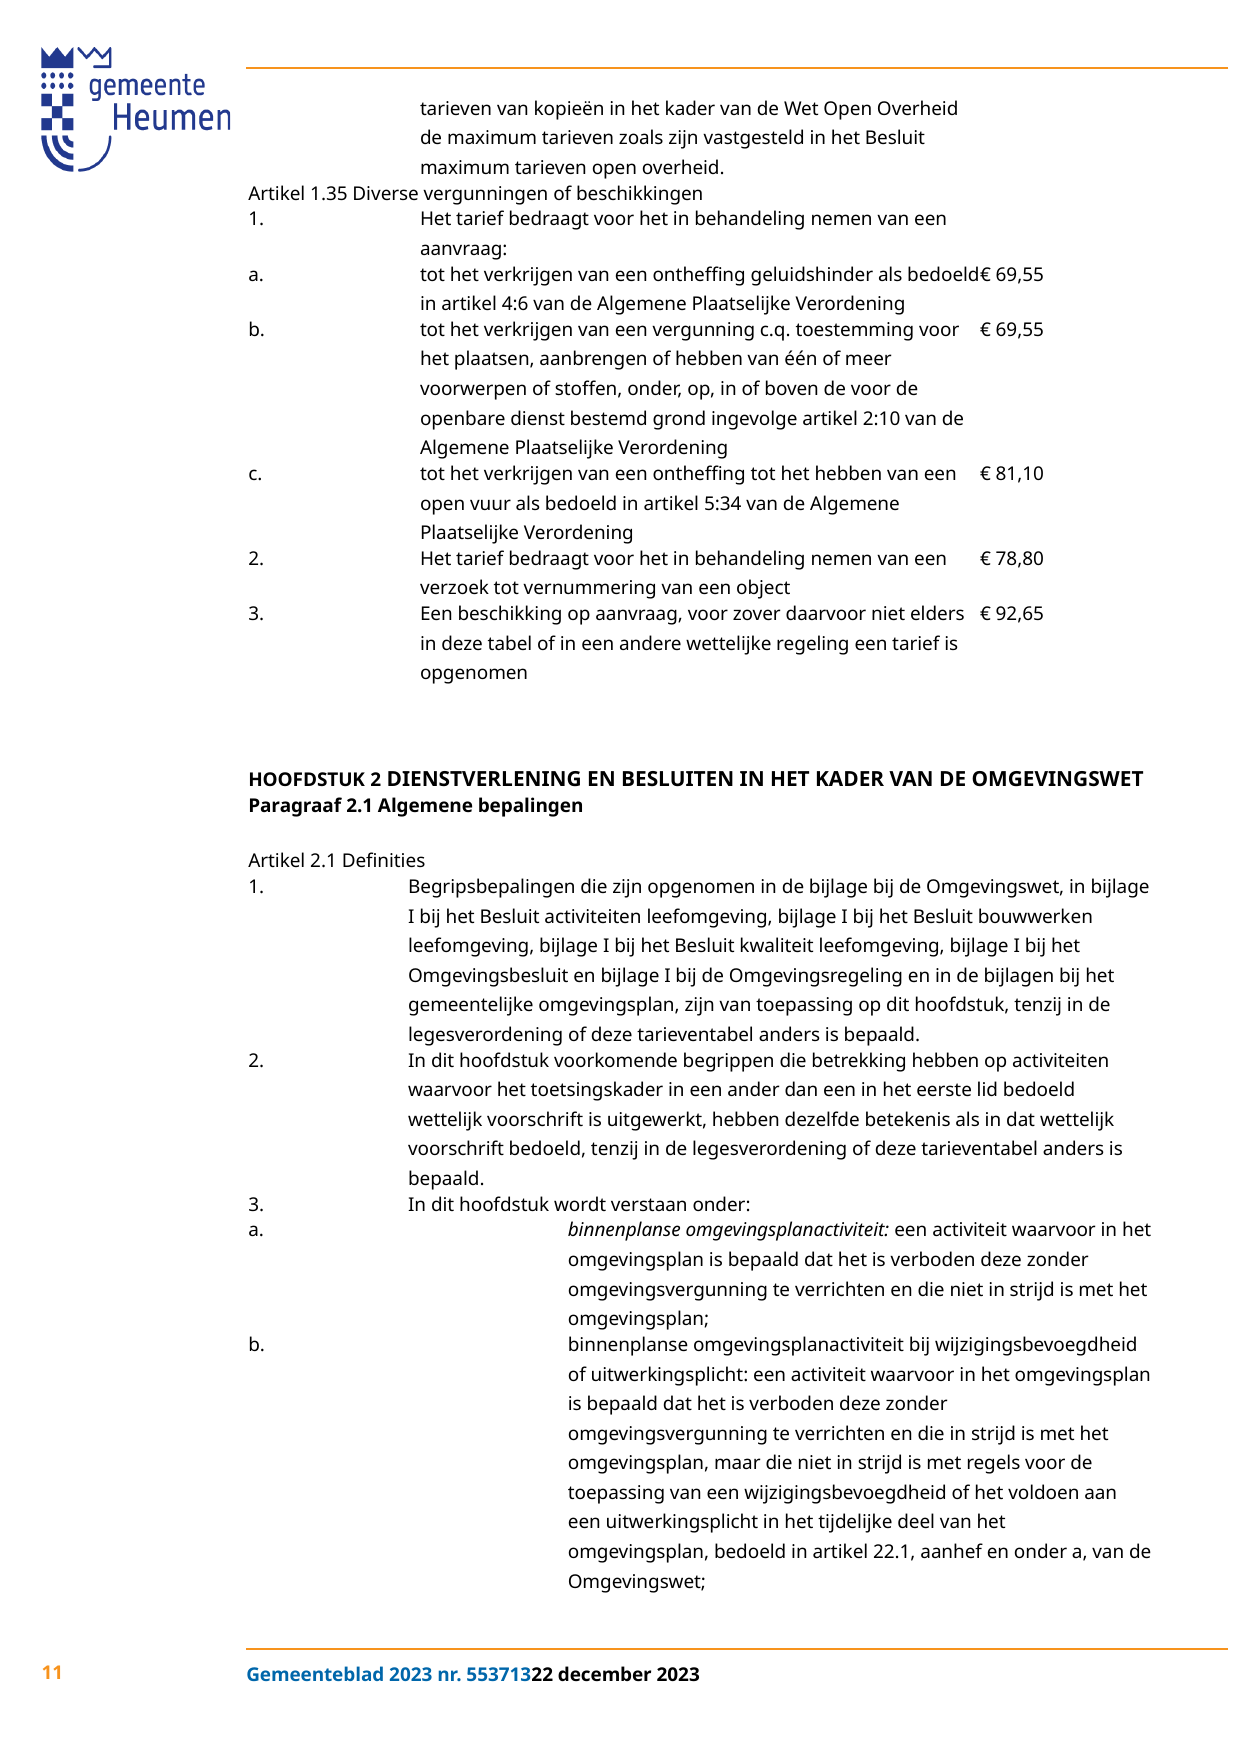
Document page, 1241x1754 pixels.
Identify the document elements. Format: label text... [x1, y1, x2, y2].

table_cell In dit hoofdstuk wordt verstaan onder: [408, 1191, 1152, 1217]
table_cell Het tarief bedraagt voor het in behandeling nemen van een verzoek tot vernummering van een object [420, 545, 980, 600]
table_cell tot het verkrijgen van een vergunning c.q. toestemming voor het plaatsen, aanbrengen of hebben van één of meer voorwerpen of stoffen, onder, op, in of boven de voor de openbare dienst bestemd grond ingevolge artikel 2:10 van de Algemene Plaatselijke Verordening [420, 316, 980, 460]
table_cell Het tarief bedraagt voor het in behandeling nemen van een aanvraag: [420, 205, 980, 261]
table_cell Een beschikking op aanvraag, voor zover daarvoor niet elders in deze tabel of in een andere wettelijke regeling een tarief is opgenomen [420, 600, 980, 685]
table_cell Artikel 1.35 Diverse vergunningen of beschikkingen [248, 180, 1152, 205]
table_cell € 78,80 [980, 545, 1152, 600]
table_cell tarieven van kopieën in het kader van de Wet Open Overheid de maximum tarieven zoals zijn vastgesteld in het Besluit maximum tarieven open overheid. [420, 95, 980, 180]
table_cell a. [248, 261, 420, 316]
table_cell binnenplanse omgevingsplanactiviteit: een activiteit waarvoor in het omgevingsplan is bepaald dat het is verboden deze zonder omgevingsvergunning te verrichten en die niet in strijd is met het omgevingsplan; [568, 1217, 1152, 1331]
table_header Artikel 2.1 Definities [248, 848, 1152, 873]
table_cell 1. [248, 873, 408, 1047]
table_cell b. [248, 316, 420, 460]
table_cell c. [248, 460, 420, 545]
table_cell [980, 95, 1152, 180]
table_cell € 81,10 [980, 460, 1152, 545]
table_cell [248, 95, 420, 180]
table_cell a. [248, 1217, 408, 1331]
table_cell 3. [248, 1191, 408, 1217]
table_cell 2. [248, 545, 420, 600]
table_cell tot het verkrijgen van een ontheffing geluidshinder als bedoeld in artikel 4:6 van de Algemene Plaatselijke Verordening [420, 261, 980, 316]
picture [41, 47, 231, 172]
table_cell 3. [248, 600, 420, 685]
table_cell € 92,65 [980, 600, 1152, 685]
table_cell 2. [248, 1047, 408, 1191]
table_cell b. [248, 1331, 408, 1593]
table_cell In dit hoofdstuk voorkomende begrippen die betrekking hebben op activiteiten waarvoor het toetsingskader in een ander dan een in het eerste lid bedoeld wettelijk voorschrift is uitgewerkt, hebben dezelfde betekenis als in dat wettelijk voorschrift bedoeld, tenzij in de legesverordening of deze tarieventabel anders is bepaald. [408, 1047, 1152, 1191]
table_cell € 69,55 [980, 316, 1152, 460]
table_cell [408, 1331, 568, 1593]
table_cell Begripsbepalingen die zijn opgenomen in de bijlage bij de Omgevingswet, in bijlage I bij het Besluit activiteiten leefomgeving, bijlage I bij het Besluit bouwwerken leefomgeving, bijlage I bij het Besluit kwaliteit leefomgeving, bijlage I bij het Omgevingsbesluit en bijlage I bij de Omgevingsregeling en in de bijlagen bij het gemeentelijke omgevingsplan, zijn van toepassing op dit hoofdstuk, tenzij in de legesverordening of deze tarieventabel anders is bepaald. [408, 873, 1152, 1047]
table_cell [408, 1217, 568, 1331]
text HOOFDSTUK 2 DIENSTVERLENING EN BESLUITEN IN HET KADER VAN DE OMGEVINGSWET [248, 764, 1152, 792]
table_cell binnenplanse omgevingsplanactiviteit bij wijzigingsbevoegdheid of uitwerkingsplicht: een activiteit waarvoor in het omgevingsplan is bepaald dat het is verboden deze zonder omgevingsvergunning te verrichten en die in strijd is met het omgevingsplan, maar die niet in strijd is met regels voor de toepassing van een wijzigingsbevoegdheid of het voldoen aan een uitwerkingsplicht in het tijdelijke deel van het omgevingsplan, bedoeld in artikel 22.1, aanhef en onder a, van de Omgevingswet; [568, 1331, 1152, 1593]
text Paragraaf 2.1 Algemene bepalingen [248, 792, 1152, 818]
table_cell € 69,55 [980, 261, 1152, 316]
table_cell [980, 205, 1152, 261]
table_cell tot het verkrijgen van een ontheffing tot het hebben van een open vuur als bedoeld in artikel 5:34 van de Algemene Plaatselijke Verordening [420, 460, 980, 545]
table_cell 1. [248, 205, 420, 261]
